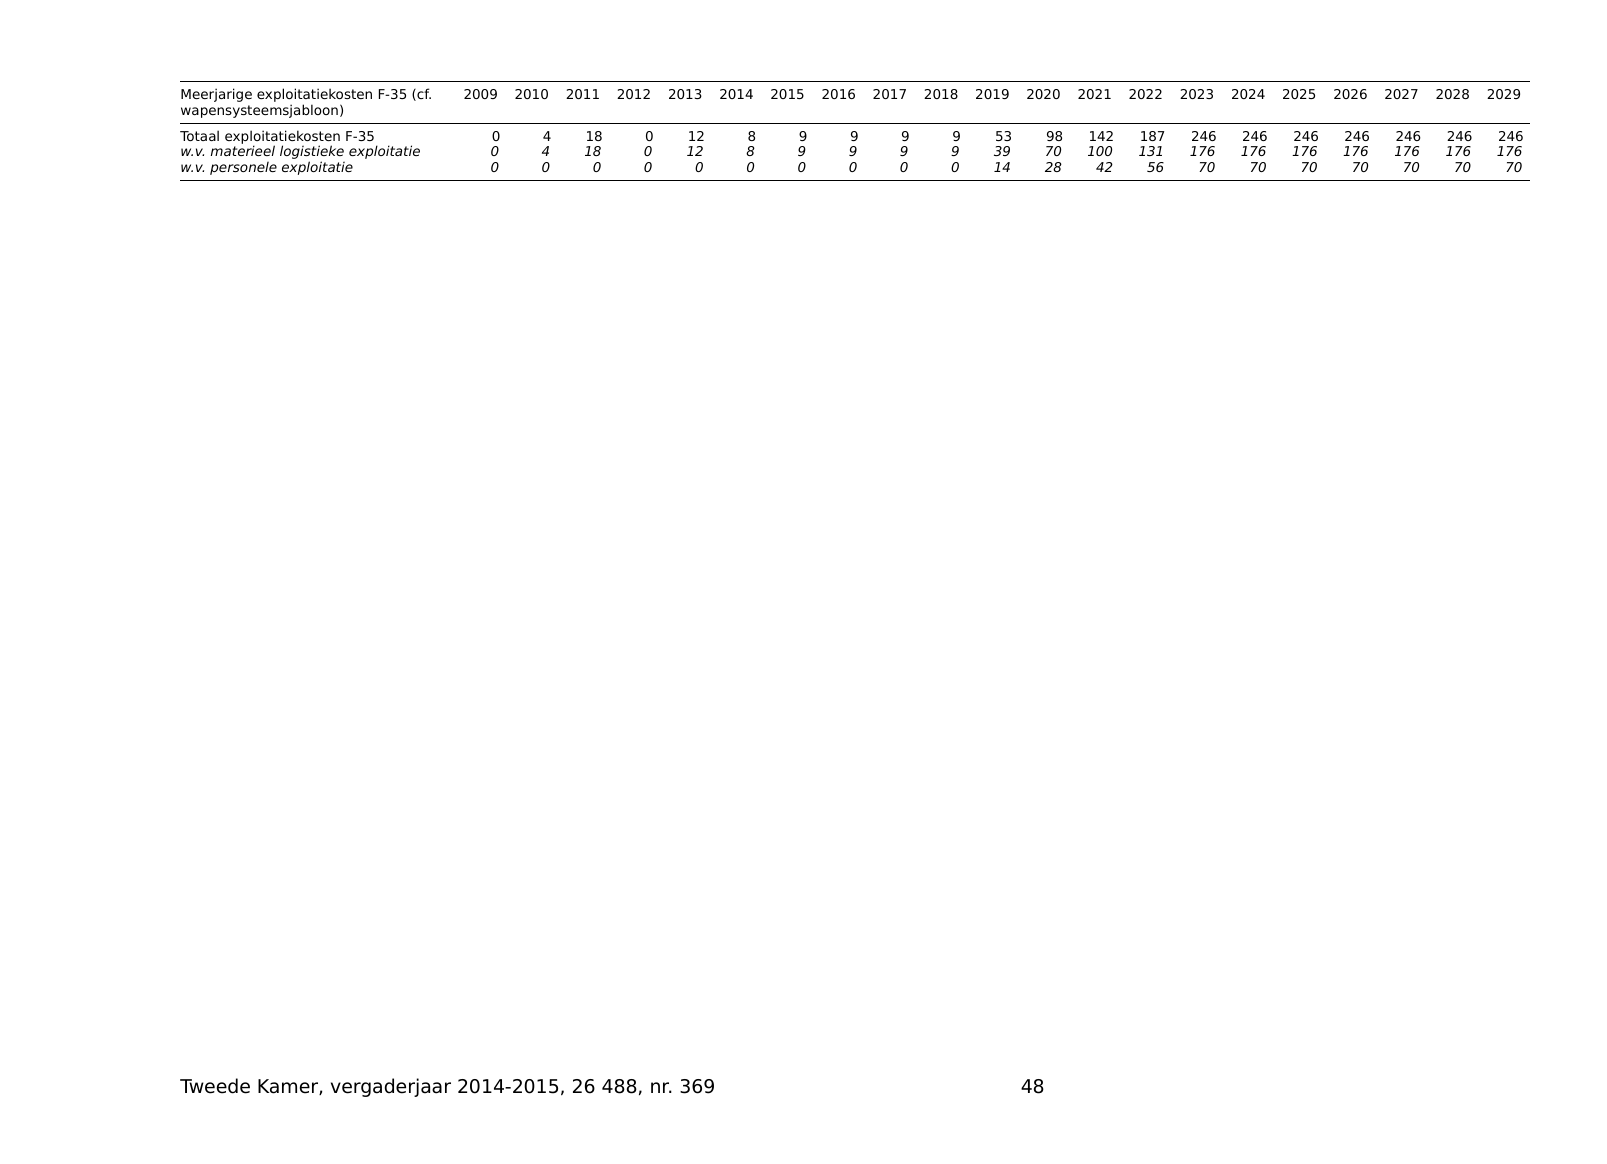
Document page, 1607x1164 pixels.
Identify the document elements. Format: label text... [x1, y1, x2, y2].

table_cell 246 [1376, 124, 1427, 144]
table_cell 0 [608, 144, 659, 160]
table_cell 4 [506, 144, 557, 160]
table_cell 0 [557, 160, 608, 180]
table_cell 18 [557, 144, 608, 160]
table_cell 176 [1325, 144, 1376, 160]
table_header 2018 [915, 82, 967, 123]
table_cell 39 [967, 144, 1018, 160]
table_header 2027 [1376, 82, 1427, 123]
table_cell 0 [455, 124, 506, 144]
table_cell 0 [762, 160, 813, 180]
table_cell 8 [711, 144, 762, 160]
table_cell 0 [864, 160, 915, 180]
table_header 2009 [455, 82, 506, 123]
table_cell 246 [1171, 124, 1222, 144]
table_cell 70 [1325, 160, 1376, 180]
table_cell 0 [608, 124, 659, 144]
table_cell 176 [1171, 144, 1222, 160]
table_cell 70 [1478, 160, 1529, 180]
table_header 2016 [813, 82, 864, 123]
table_cell 0 [660, 160, 711, 180]
table_cell 176 [1274, 144, 1325, 160]
table_cell 0 [915, 160, 967, 180]
table_cell 9 [864, 144, 915, 160]
table_cell 70 [1223, 160, 1273, 180]
table_cell 28 [1018, 160, 1069, 180]
table_header 2028 [1427, 82, 1478, 123]
table_cell 187 [1120, 124, 1171, 144]
table_cell 70 [1171, 160, 1222, 180]
table_cell 9 [813, 124, 864, 144]
table_cell 12 [660, 144, 711, 160]
table_cell 246 [1223, 124, 1273, 144]
table_cell 98 [1018, 124, 1069, 144]
table_cell 9 [915, 124, 967, 144]
table_cell 70 [1376, 160, 1427, 180]
table_cell 246 [1427, 124, 1478, 144]
table_cell 0 [711, 160, 762, 180]
table_header 2029 [1478, 82, 1529, 123]
table_cell 9 [762, 124, 813, 144]
table_cell 12 [660, 124, 711, 144]
table_cell 9 [762, 144, 813, 160]
table_header 2012 [608, 82, 659, 123]
table_cell 176 [1376, 144, 1427, 160]
table_header 2014 [711, 82, 762, 123]
table_cell 246 [1325, 124, 1376, 144]
table_cell 9 [813, 144, 864, 160]
table_cell 176 [1478, 144, 1529, 160]
table_header Meerjarige exploitatiekosten F-35 (cf. wapensysteemsjabloon) [180, 82, 455, 123]
table_header 2026 [1325, 82, 1376, 123]
table_cell 0 [455, 144, 506, 160]
table_cell 246 [1274, 124, 1325, 144]
table_cell 176 [1223, 144, 1273, 160]
table_cell 246 [1478, 124, 1529, 144]
table_header 2015 [762, 82, 813, 123]
table_cell Totaal exploitatiekosten F-35 [180, 124, 455, 144]
table_header 2022 [1120, 82, 1171, 123]
table_cell 131 [1120, 144, 1171, 160]
table_cell 56 [1120, 160, 1171, 180]
table_cell 4 [506, 124, 557, 144]
table_header 2011 [557, 82, 608, 123]
table_header 2017 [864, 82, 915, 123]
table_cell 176 [1427, 144, 1478, 160]
table_cell 0 [608, 160, 659, 180]
table_cell 0 [455, 160, 506, 180]
table_cell 14 [967, 160, 1018, 180]
table_header 2025 [1274, 82, 1325, 123]
table_cell 53 [967, 124, 1018, 144]
table_cell 70 [1274, 160, 1325, 180]
table_cell 70 [1018, 144, 1069, 160]
table_header 2023 [1171, 82, 1222, 123]
table_cell w.v. personele exploitatie [180, 160, 455, 180]
table_header 2024 [1223, 82, 1273, 123]
table_header 2021 [1069, 82, 1120, 123]
table_cell 0 [506, 160, 557, 180]
table_header 2020 [1018, 82, 1069, 123]
table_header 2013 [660, 82, 711, 123]
table_cell 9 [864, 124, 915, 144]
table_cell 142 [1069, 124, 1120, 144]
table_header 2019 [967, 82, 1018, 123]
table_cell 8 [711, 124, 762, 144]
table_cell w.v. materieel logistieke exploitatie [180, 144, 455, 160]
table_cell 100 [1069, 144, 1120, 160]
table_header 2010 [506, 82, 557, 123]
table_cell 0 [813, 160, 864, 180]
table_cell 70 [1427, 160, 1478, 180]
table_cell 18 [557, 124, 608, 144]
table_cell 42 [1069, 160, 1120, 180]
table_cell 9 [915, 144, 967, 160]
